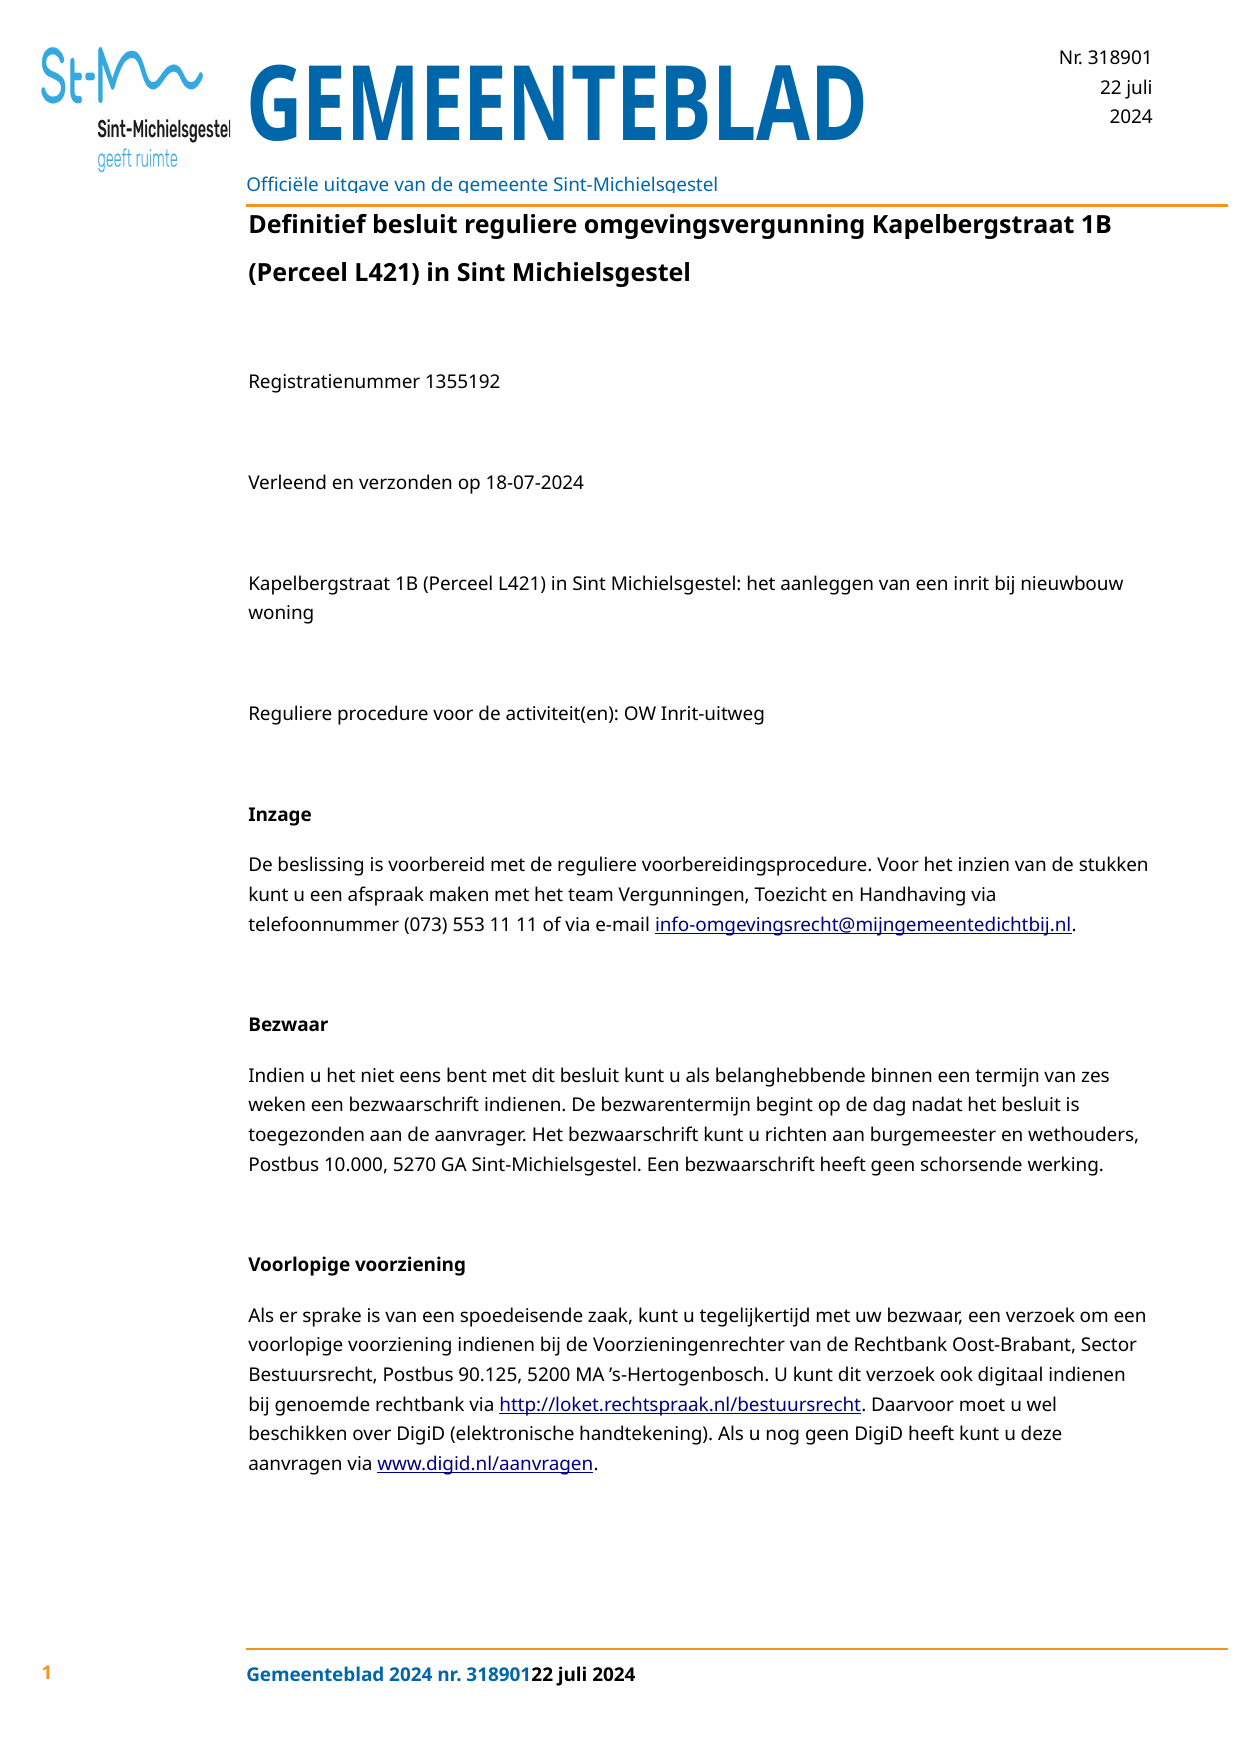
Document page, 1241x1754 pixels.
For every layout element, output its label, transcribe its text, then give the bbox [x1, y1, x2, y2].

text Verleend en verzonden op 18-07-2024 [248, 469, 1152, 495]
text Indien u het niet eens bent met dit besluit kunt u als belanghebbende binnen een termijn van zes weken een bezwaarschrift indienen. De bezwarentermijn begint op de dag nadat het besluit is toegezonden aan de aanvrager. Het bezwaarschrift kunt u richten aan burgemeester en wethouders, Postbus 10.000, 5270 GA Sint-Michielsgestel. Een bezwaarschrift heeft geen schorsende werking. [248, 1062, 1152, 1177]
text Kapelbergstraat 1B (Perceel L421) in Sint Michielsgestel: het aanleggen van een inrit bij nieuwbouw woning [248, 570, 1152, 625]
text Reguliere procedure voor de activiteit(en): OW Inrit-uitweg [248, 700, 1152, 726]
text Bezwaar [248, 1012, 1152, 1037]
picture [41, 47, 231, 172]
text Voorlopige voorziening [248, 1252, 1152, 1277]
text De beslissing is voorbereid met de reguliere voorbereidingsprocedure. Voor het inzien van de stukken kunt u een afspraak maken met het team Vergunningen, Toezicht en Handhaving via telefoonnummer (073) 553 11 11 of via e-mail info-omgevingsrecht@mijngemeentedichtbij.nl. [248, 852, 1152, 937]
text Definitief besluit reguliere omgevingsvergunning Kapelbergstraat 1B (Perceel L421) in Sint Michielsgestel [248, 207, 1152, 288]
text Registratienummer 1355192 [248, 368, 1152, 394]
text Inzage [248, 801, 1152, 827]
text Als er sprake is van een spoedeisende zaak, kunt u tegelijkertijd met uw bezwaar, een verzoek om een voorlopige voorziening indienen bij de Voorzieningenrechter van de Rechtbank Oost-Brabant, Sector Bestuursrecht, Postbus 90.125, 5200 MA ’s-Hertogenbosch. U kunt dit verzoek ook digitaal indienen bij genoemde rechtbank via http://loket.rechtspraak.nl/bestuursrecht. Daarvoor moet u wel beschikken over DigiD (elektronische handtekening). Als u nog geen DigiD heeft kunt u deze aanvragen via www.digid.nl/aanvragen. [248, 1302, 1152, 1476]
